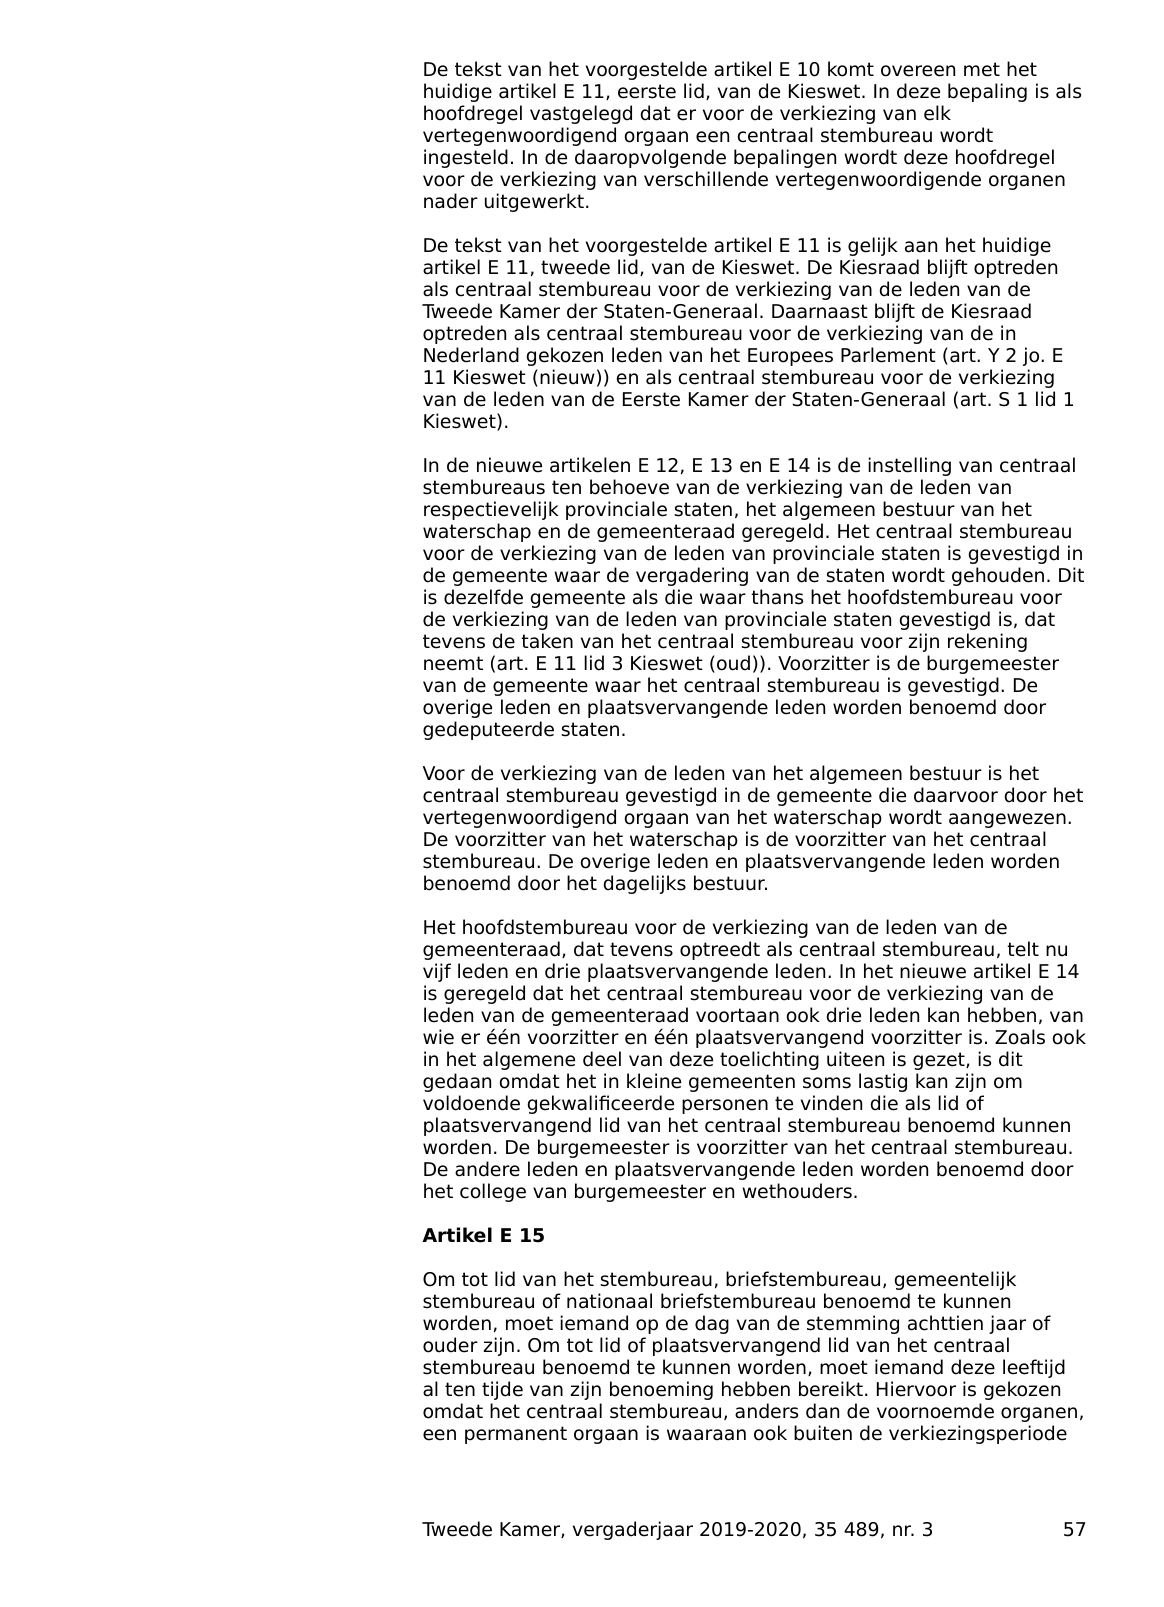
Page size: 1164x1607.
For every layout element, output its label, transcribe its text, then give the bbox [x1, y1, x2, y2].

subtitle Artikel E 15 [422, 1225, 1087, 1247]
text Voor de verkiezing van de leden van het algemeen bestuur is het centraal stembureau gevestigd in de gemeente die daarvoor door het vertegenwoordigend orgaan van het waterschap wordt aangewezen. De voorzitter van het waterschap is de voorzitter van het centraal stembureau. De overige leden en plaatsvervangende leden worden benoemd door het dagelijks bestuur. [422, 763, 1087, 895]
text De tekst van het voorgestelde artikel E 11 is gelijk aan het huidige artikel E 11, tweede lid, van de Kieswet. De Kiesraad blijft optreden als centraal stembureau voor de verkiezing van de leden van de Tweede Kamer der Staten-Generaal. Daarnaast blijft de Kiesraad optreden als centraal stembureau voor de verkiezing van de in Nederland gekozen leden van het Europees Parlement (art. Y 2 jo. E 11 Kieswet (nieuw)) en als centraal stembureau voor de verkiezing van de leden van de Eerste Kamer der Staten-Generaal (art. S 1 lid 1 Kieswet). [422, 235, 1087, 433]
text Het hoofdstembureau voor de verkiezing van de leden van de gemeenteraad, dat tevens optreedt als centraal stembureau, telt nu vijf leden en drie plaatsvervangende leden. In het nieuwe artikel E 14 is geregeld dat het centraal stembureau voor de verkiezing van de leden van de gemeenteraad voortaan ook drie leden kan hebben, van wie er één voorzitter en één plaatsvervangend voorzitter is. Zoals ook in het algemene deel van deze toelichting uiteen is gezet, is dit gedaan omdat het in kleine gemeenten soms lastig kan zijn om voldoende gekwalificeerde personen te vinden die als lid of plaatsvervangend lid van het centraal stembureau benoemd kunnen worden. De burgemeester is voorzitter van het centraal stembureau. De andere leden en plaatsvervangende leden worden benoemd door het college van burgemeester en wethouders. [422, 917, 1087, 1203]
text In de nieuwe artikelen E 12, E 13 en E 14 is de instelling van centraal stembureaus ten behoeve van de verkiezing van de leden van respectievelijk provinciale staten, het algemeen bestuur van het waterschap en de gemeenteraad geregeld. Het centraal stembureau voor de verkiezing van de leden van provinciale staten is gevestigd in de gemeente waar de vergadering van de staten wordt gehouden. Dit is dezelfde gemeente als die waar thans het hoofdstembureau voor de verkiezing van de leden van provinciale staten gevestigd is, dat tevens de taken van het centraal stembureau voor zijn rekening neemt (art. E 11 lid 3 Kieswet (oud)). Voorzitter is de burgemeester van de gemeente waar het centraal stembureau is gevestigd. De overige leden en plaatsvervangende leden worden benoemd door gedeputeerde staten. [422, 455, 1087, 741]
text Om tot lid van het stembureau, briefstembureau, gemeentelijk stembureau of nationaal briefstembureau benoemd te kunnen worden, moet iemand op de dag van de stemming achttien jaar of ouder zijn. Om tot lid of plaatsvervangend lid van het centraal stembureau benoemd te kunnen worden, moet iemand deze leeftijd al ten tijde van zijn benoeming hebben bereikt. Hiervoor is gekozen omdat het centraal stembureau, anders dan de voornoemde organen, een permanent orgaan is waaraan ook buiten de verkiezingsperiode [422, 1269, 1087, 1445]
text De tekst van het voorgestelde artikel E 10 komt overeen met het huidige artikel E 11, eerste lid, van de Kieswet. In deze bepaling is als hoofdregel vastgelegd dat er voor de verkiezing van elk vertegenwoordigend orgaan een centraal stembureau wordt ingesteld. In de daaropvolgende bepalingen wordt deze hoofdregel voor de verkiezing van verschillende vertegenwoordigende organen nader uitgewerkt. [422, 59, 1087, 213]
